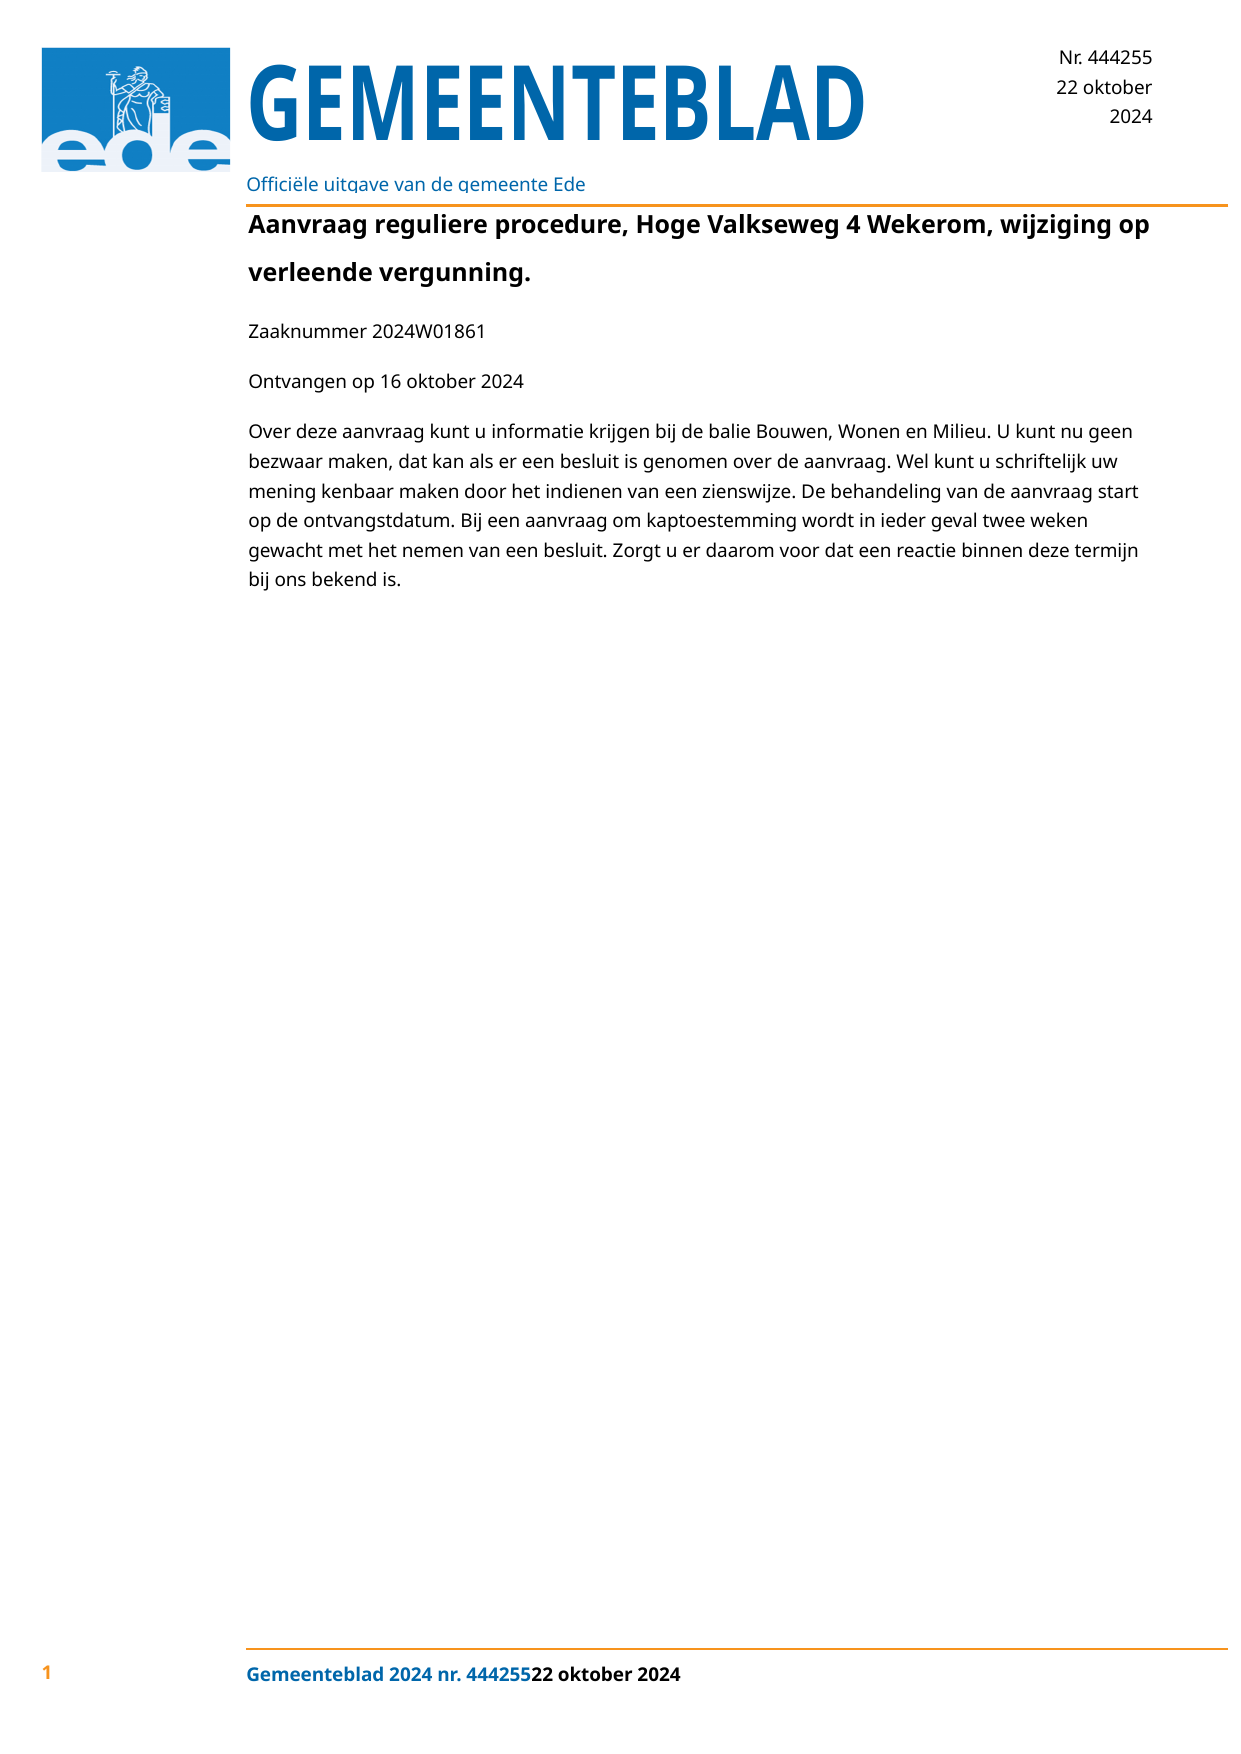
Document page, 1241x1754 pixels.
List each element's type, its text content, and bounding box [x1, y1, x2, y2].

text Ontvangen op 16 oktober 2024 [248, 368, 1152, 394]
picture [41, 47, 231, 172]
text Zaaknummer 2024W01861 [248, 318, 1152, 344]
text Aanvraag reguliere procedure, Hoge Valkseweg 4 Wekerom, wijziging op verleende vergunning. [248, 207, 1152, 288]
text Over deze aanvraag kunt u informatie krijgen bij de balie Bouwen, Wonen en Milieu. U kunt nu geen bezwaar maken, dat kan als er een besluit is genomen over de aanvraag. Wel kunt u schriftelijk uw mening kenbaar maken door het indienen van een zienswijze. De behandeling van de aanvraag start op de ontvangstdatum. Bij een aanvraag om kaptoestemming wordt in ieder geval twee weken gewacht met het nemen van een besluit. Zorgt u er daarom voor dat een reactie binnen deze termijn bij ons bekend is. [248, 419, 1152, 592]
